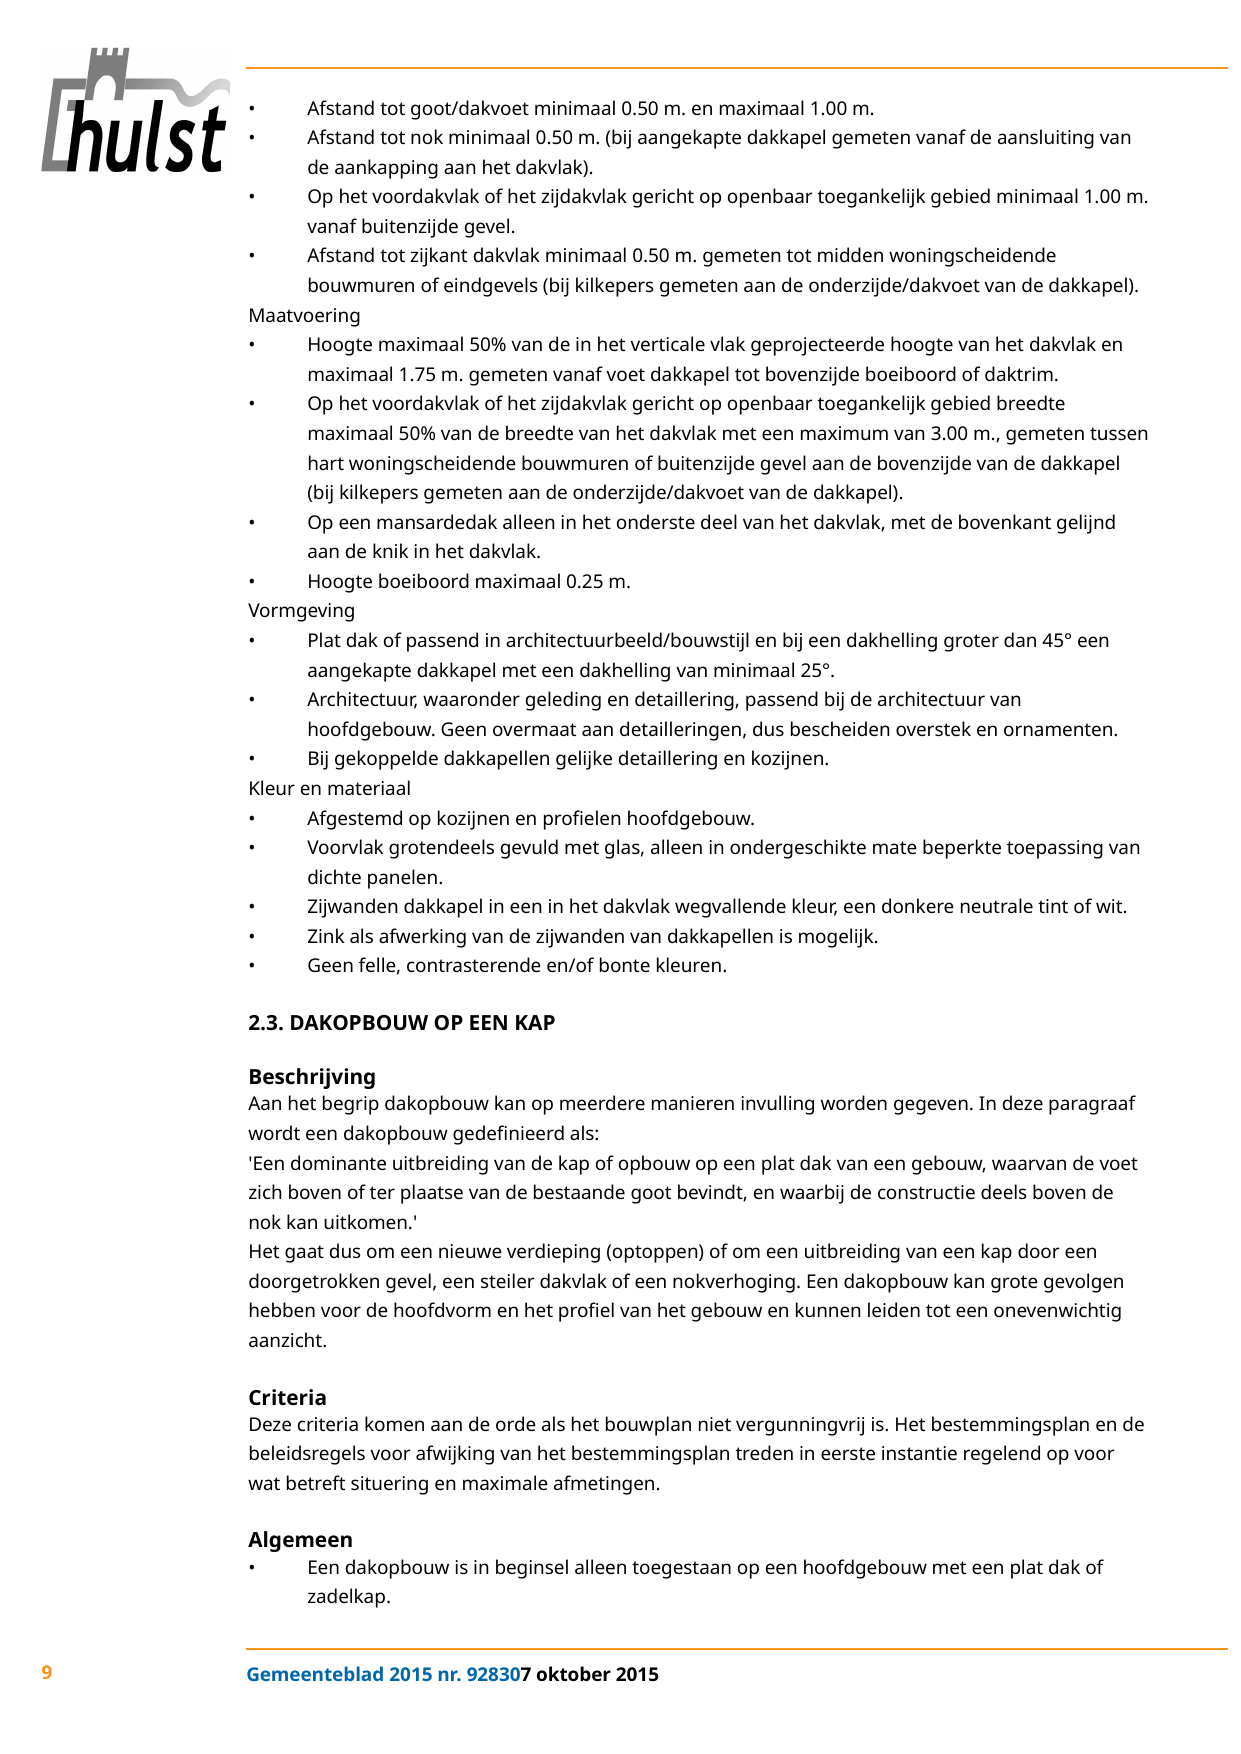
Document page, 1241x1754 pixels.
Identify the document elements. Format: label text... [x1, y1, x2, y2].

text Kleur en materiaal [248, 775, 1152, 801]
picture [41, 47, 231, 172]
list Afstand tot goot/dakvoet minimaal 0.50 m. en maximaal 1.00 m. [248, 95, 1152, 121]
list Hoogte boeiboord maximaal 0.25 m. [248, 568, 1152, 594]
list Afgestemd op kozijnen en profielen hoofdgebouw. [248, 805, 1152, 831]
list Op het voordakvlak of het zijdakvlak gericht op openbaar toegankelijk gebied breedte maximaal 50% van de breedte van het dakvlak met een maximum van 3.00 m., gemeten tussen hart woningscheidende bouwmuren of buitenzijde gevel aan de bovenzijde van de dakkapel (bij kilkepers gemeten aan de onderzijde/dakvoet van de dakkapel). [248, 391, 1152, 505]
list Afstand tot zijkant dakvlak minimaal 0.50 m. gemeten tot midden woningscheidende bouwmuren of eindgevels (bij kilkepers gemeten aan de onderzijde/dakvoet van de dakkapel). [248, 243, 1152, 298]
list Afstand tot nok minimaal 0.50 m. (bij aangekapte dakkapel gemeten vanaf de aansluiting van de aankapping aan het dakvlak). [248, 124, 1152, 180]
text 2.3. DAKOPBOUW OP EEN KAP [248, 1008, 1152, 1036]
list Plat dak of passend in architectuurbeeld/bouwstijl en bij een dakhelling groter dan 45° een aangekapte dakkapel met een dakhelling van minimaal 25°. [248, 627, 1152, 683]
text Aan het begrip dakopbouw kan op meerdere manieren invulling worden gegeven. In deze paragraaf wordt een dakopbouw gedefinieerd als: [248, 1091, 1152, 1146]
list Geen felle, contrasterende en/of bonte kleuren. [248, 953, 1152, 978]
text Het gaat dus om een nieuwe verdieping (optoppen) of om een uitbreiding van een kap door een doorgetrokken gevel, een steiler dakvlak of een nokverhoging. Een dakopbouw kan grote gevolgen hebben voor de hoofdvorm en het profiel van het gebouw en kunnen leiden tot een onevenwichtig aanzicht. [248, 1238, 1152, 1353]
list Zijwanden dakkapel in een in het dakvlak wegvallende kleur, een donkere neutrale tint of wit. [248, 893, 1152, 919]
list Op het voordakvlak of het zijdakvlak gericht op openbaar toegankelijk gebied minimaal 1.00 m. vanaf buitenzijde gevel. [248, 183, 1152, 239]
list Architectuur, waaronder geleding en detaillering, passend bij de architectuur van hoofdgebouw. Geen overmaat aan detailleringen, dus bescheiden overstek en ornamenten. [248, 686, 1152, 742]
list Voorvlak grotendeels gevuld met glas, alleen in ondergeschikte mate beperkte toepassing van dichte panelen. [248, 834, 1152, 890]
text Beschrijving [248, 1062, 1152, 1091]
text 'Een dominante uitbreiding van de kap of opbouw op een plat dak van een gebouw, waarvan de voet zich boven of ter plaatse van de bestaande goot bevindt, en waarbij de constructie deels boven de nok kan uitkomen.' [248, 1150, 1152, 1235]
list Zink als afwerking van de zijwanden van dakkapellen is mogelijk. [248, 923, 1152, 949]
text Vormgeving [248, 598, 1152, 623]
list Hoogte maximaal 50% van de in het verticale vlak geprojecteerde hoogte van het dakvlak en maximaal 1.75 m. gemeten vanaf voet dakkapel tot bovenzijde boeiboord of daktrim. [248, 331, 1152, 387]
list Bij gekoppelde dakkapellen gelijke detaillering en kozijnen. [248, 746, 1152, 771]
text Criteria [248, 1383, 1152, 1411]
text Deze criteria komen aan de orde als het bouwplan niet vergunningvrij is. Het bestemmingsplan en de beleidsregels voor afwijking van het bestemmingsplan treden in eerste instantie regelend op voor wat betreft situering en maximale afmetingen. [248, 1411, 1152, 1496]
list Een dakopbouw is in beginsel alleen toegestaan op een hoofdgebouw met een plat dak of zadelkap. [248, 1554, 1152, 1609]
list Op een mansardedak alleen in het onderste deel van het dakvlak, met de bovenkant gelijnd aan de knik in het dakvlak. [248, 509, 1152, 564]
text Maatvoering [248, 302, 1152, 328]
text Algemeen [248, 1526, 1152, 1554]
